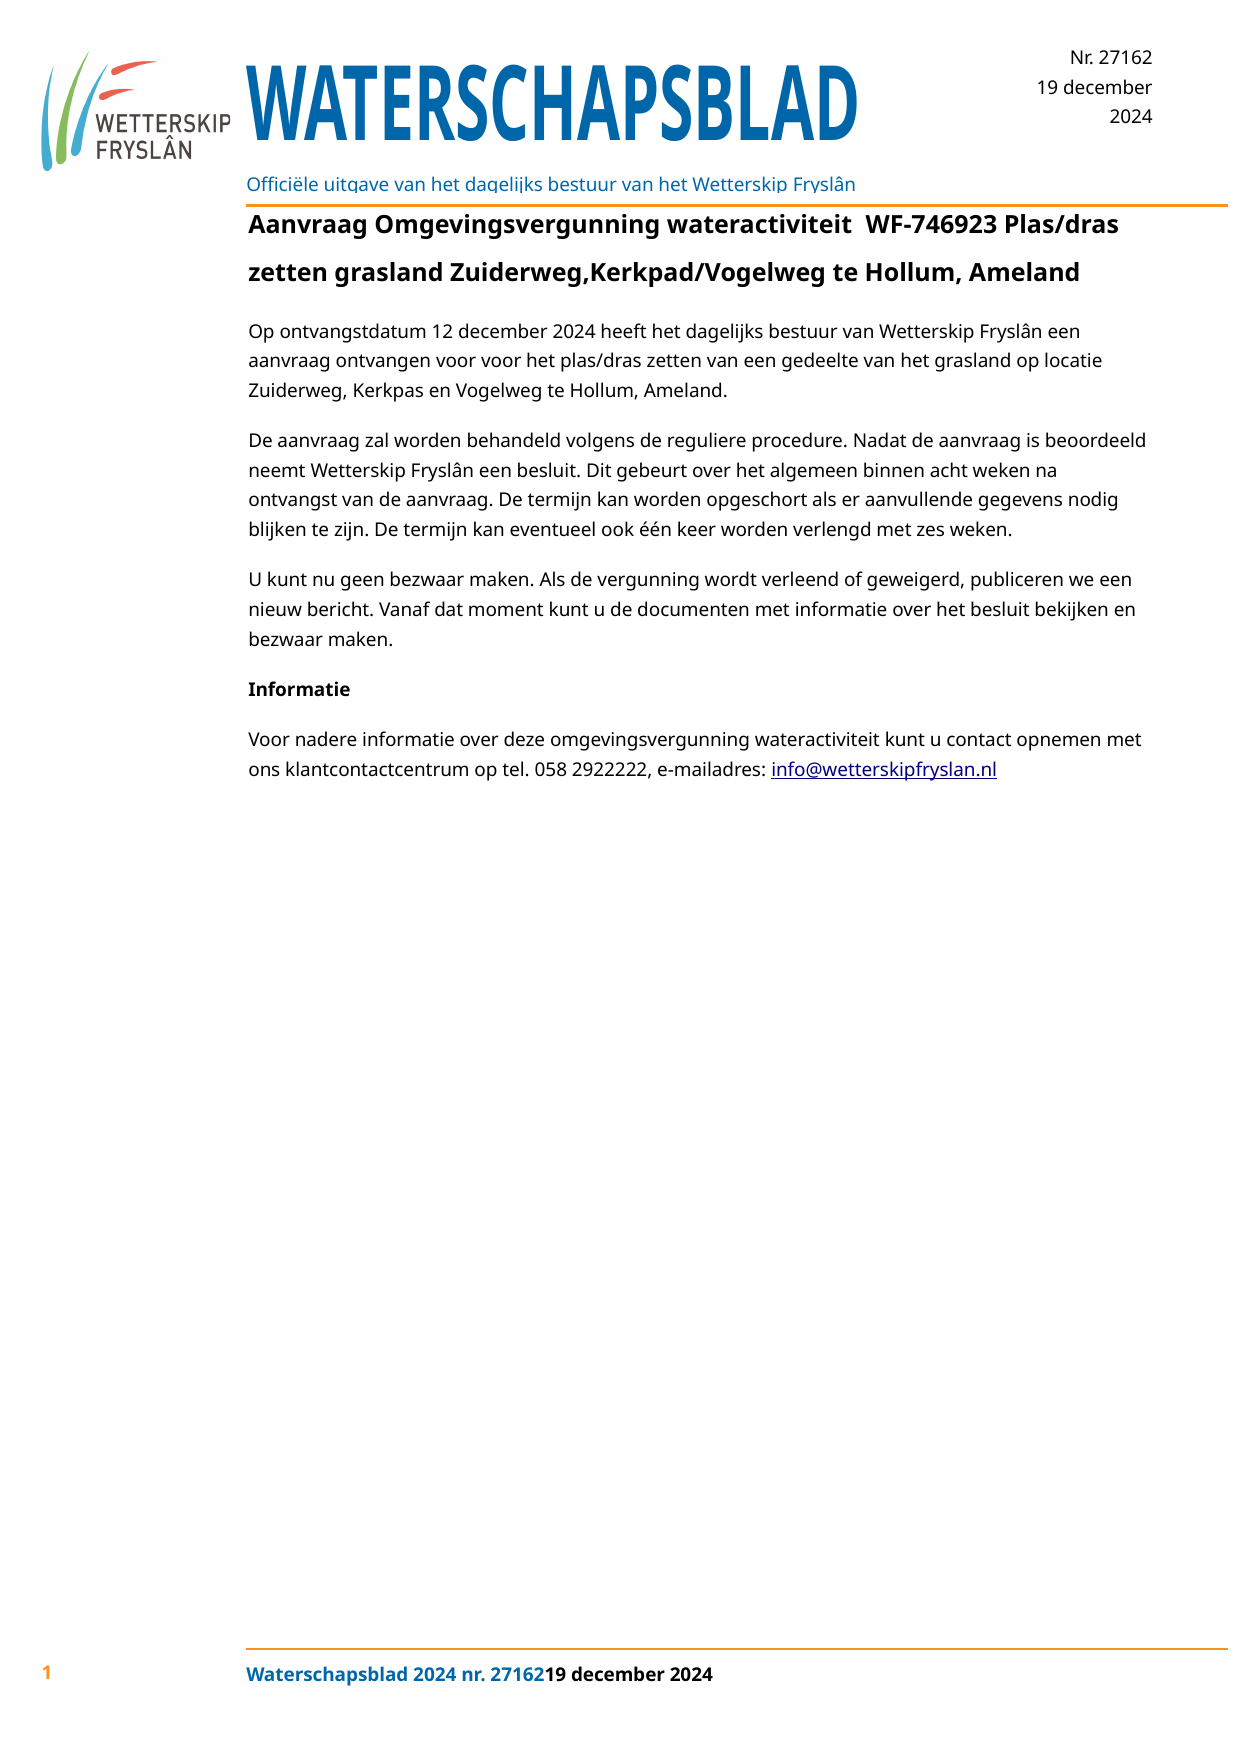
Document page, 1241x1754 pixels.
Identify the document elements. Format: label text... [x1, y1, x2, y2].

text Informatie [248, 676, 1152, 702]
text U kunt nu geen bezwaar maken. Als de vergunning wordt verleend of geweigerd, publiceren we een nieuw bericht. Vanaf dat moment kunt u de documenten met informatie over het besluit bekijken en bezwaar maken. [248, 567, 1152, 652]
text Aanvraag Omgevingsvergunning wateractiviteit WF-746923 Plas/dras zetten grasland Zuiderweg,Kerkpad/Vogelweg te Hollum, Ameland [248, 207, 1152, 288]
text De aanvraag zal worden behandeld volgens de reguliere procedure. Nadat de aanvraag is beoordeeld neemt Wetterskip Fryslân een besluit. Dit gebeurt over het algemeen binnen acht weken na ontvangst van de aanvraag. De termijn kan worden opgeschort als er aanvullende gegevens nodig blijken te zijn. De termijn kan eventueel ook één keer worden verlengd met zes weken. [248, 427, 1152, 542]
text Op ontvangstdatum 12 december 2024 heeft het dagelijks bestuur van Wetterskip Fryslân een aanvraag ontvangen voor voor het plas/dras zetten van een gedeelte van het grasland op locatie Zuiderweg, Kerkpas en Vogelweg te Hollum, Ameland. [248, 318, 1152, 403]
text Voor nadere informatie over deze omgevingsvergunning wateractiviteit kunt u contact opnemen met ons klantcontactcentrum op tel. 058 2922222, e-mailadres: info@wetterskipfryslan.nl [248, 727, 1152, 782]
picture [41, 47, 231, 172]
